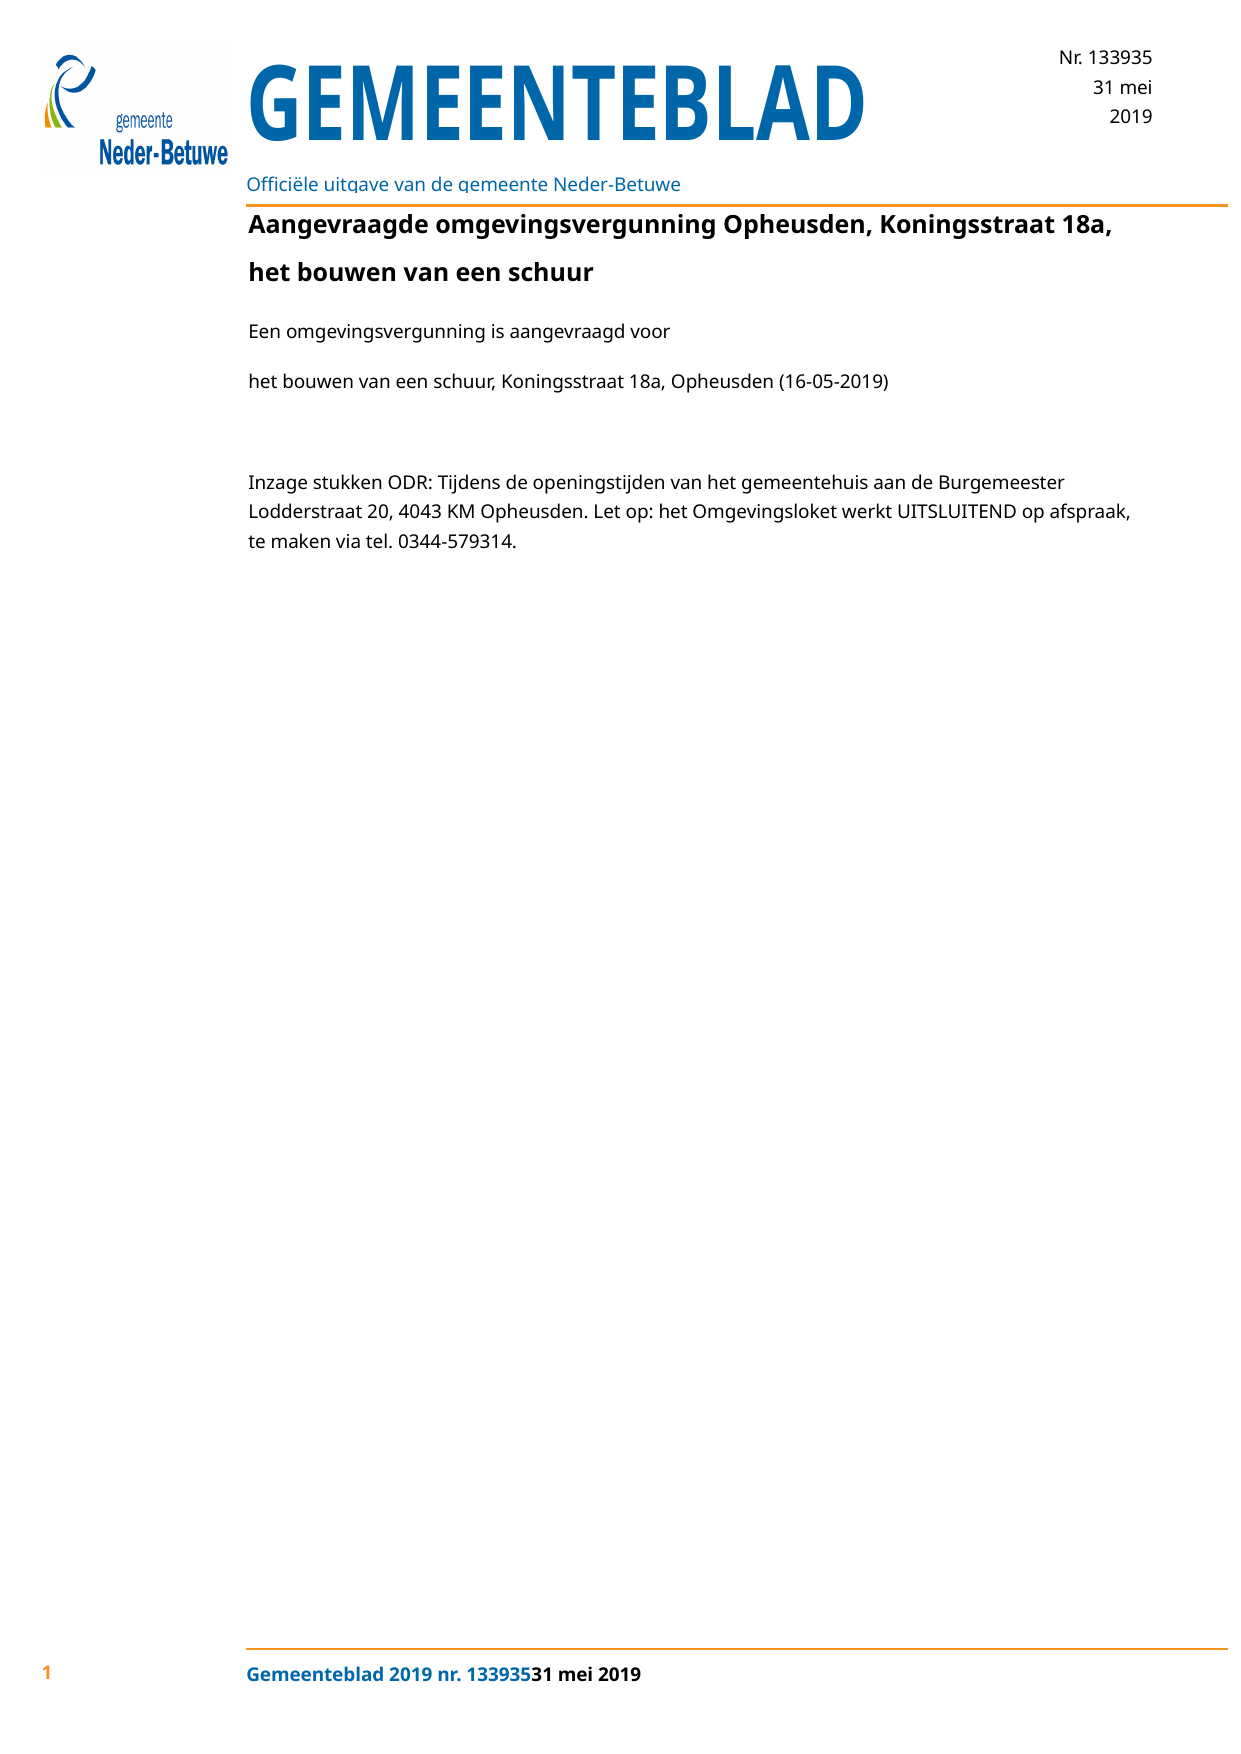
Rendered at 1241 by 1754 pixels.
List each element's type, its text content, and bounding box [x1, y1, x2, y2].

text Inzage stukken ODR: Tijdens de openingstijden van het gemeentehuis aan de Burgemeester Lodderstraat 20, 4043 KM Opheusden. Let op: het Omgevingsloket werkt UITSLUITEND op afspraak, te maken via tel. 0344-579314. [248, 469, 1152, 554]
text Een omgevingsvergunning is aangevraagd voor [248, 318, 1152, 344]
picture [41, 47, 231, 172]
text Aangevraagde omgevingsvergunning Opheusden, Koningsstraat 18a, het bouwen van een schuur [248, 207, 1152, 288]
text het bouwen van een schuur, Koningsstraat 18a, Opheusden (16-05-2019) [248, 368, 1152, 394]
